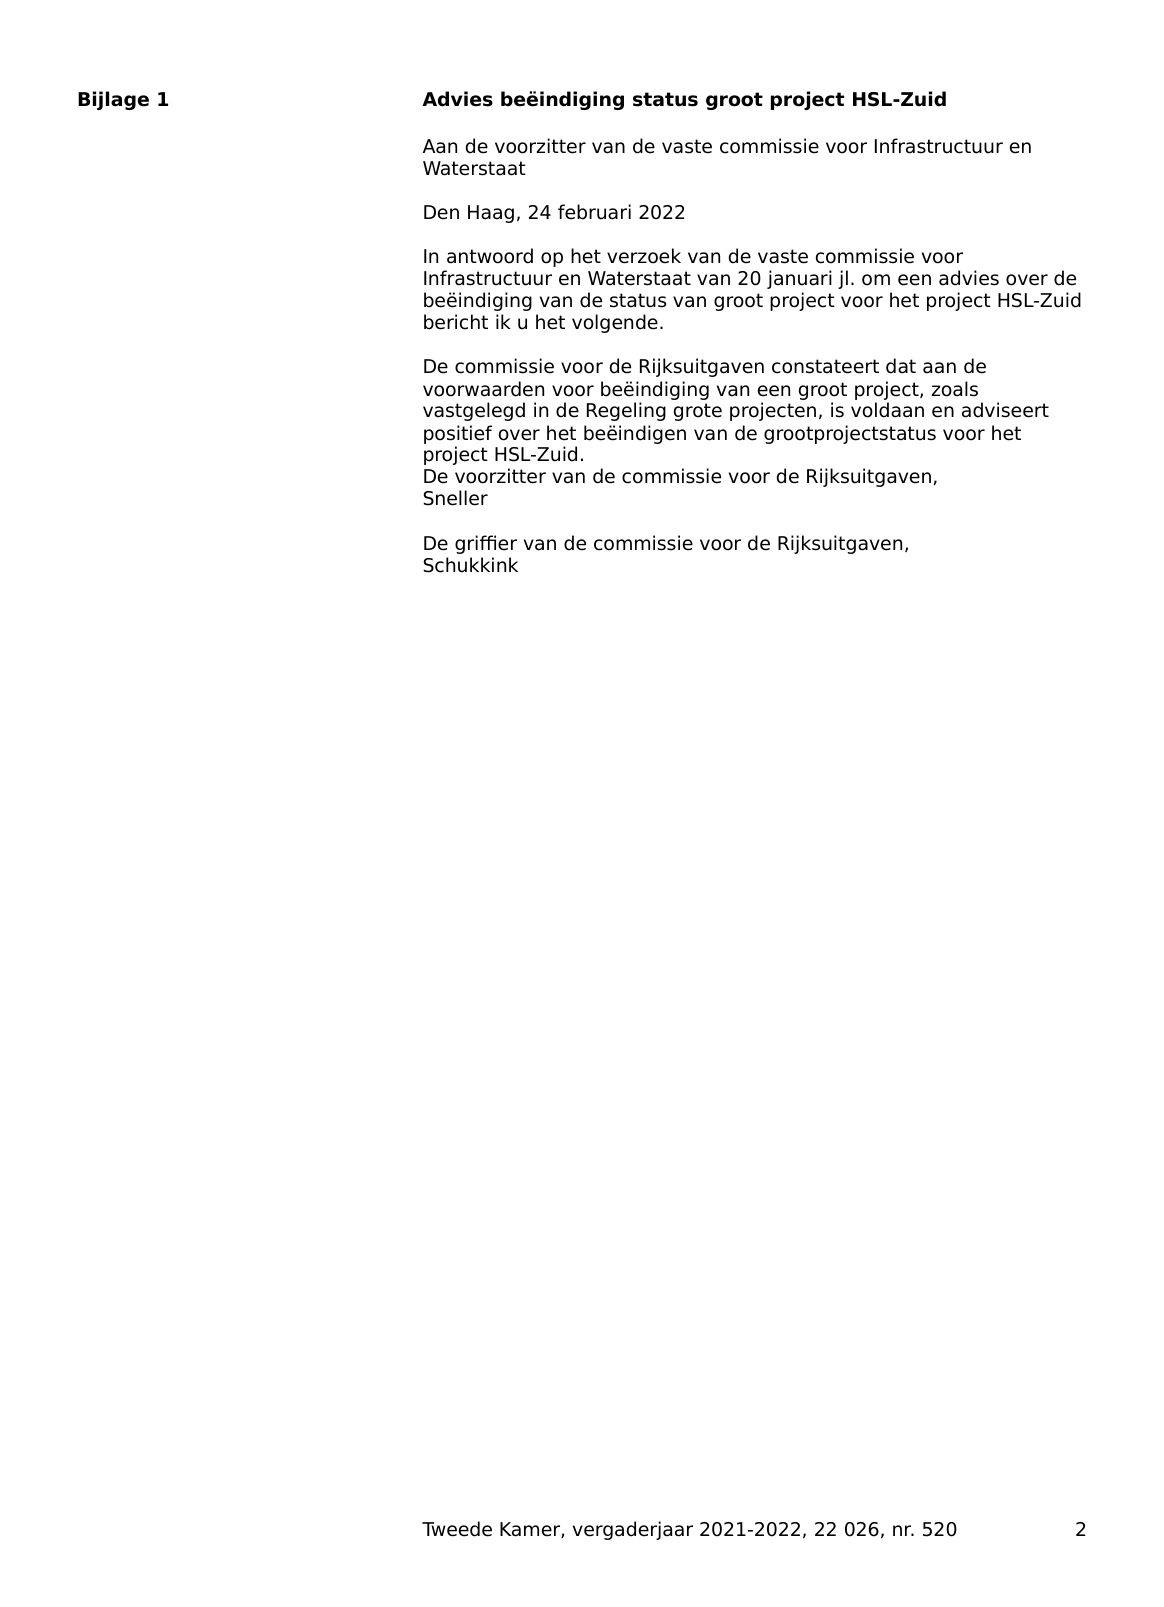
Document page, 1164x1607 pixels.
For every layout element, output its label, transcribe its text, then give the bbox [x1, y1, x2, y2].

subtitle Bijlage 1 Advies beëindiging status groot project HSL-Zuid [77, 89, 1087, 111]
text Aan de voorzitter van de vaste commissie voor Infrastructuur en Waterstaat [422, 136, 1087, 180]
text De griffier van de commissie voor de Rijksuitgaven, Schukkink [422, 532, 1087, 576]
text De commissie voor de Rijksuitgaven constateert dat aan de voorwaarden voor beëindiging van een groot project, zoals vastgelegd in de Regeling grote projecten, is voldaan en adviseert positief over het beëindigen van de grootprojectstatus voor het project HSL-Zuid. [422, 356, 1087, 466]
text De voorzitter van de commissie voor de Rijksuitgaven, Sneller [422, 466, 1087, 510]
text Den Haag, 24 februari 2022 [422, 202, 1087, 224]
text In antwoord op het verzoek van de vaste commissie voor Infrastructuur en Waterstaat van 20 januari jl. om een advies over de beëindiging van de status van groot project voor het project HSL-Zuid bericht ik u het volgende. [422, 246, 1087, 334]
